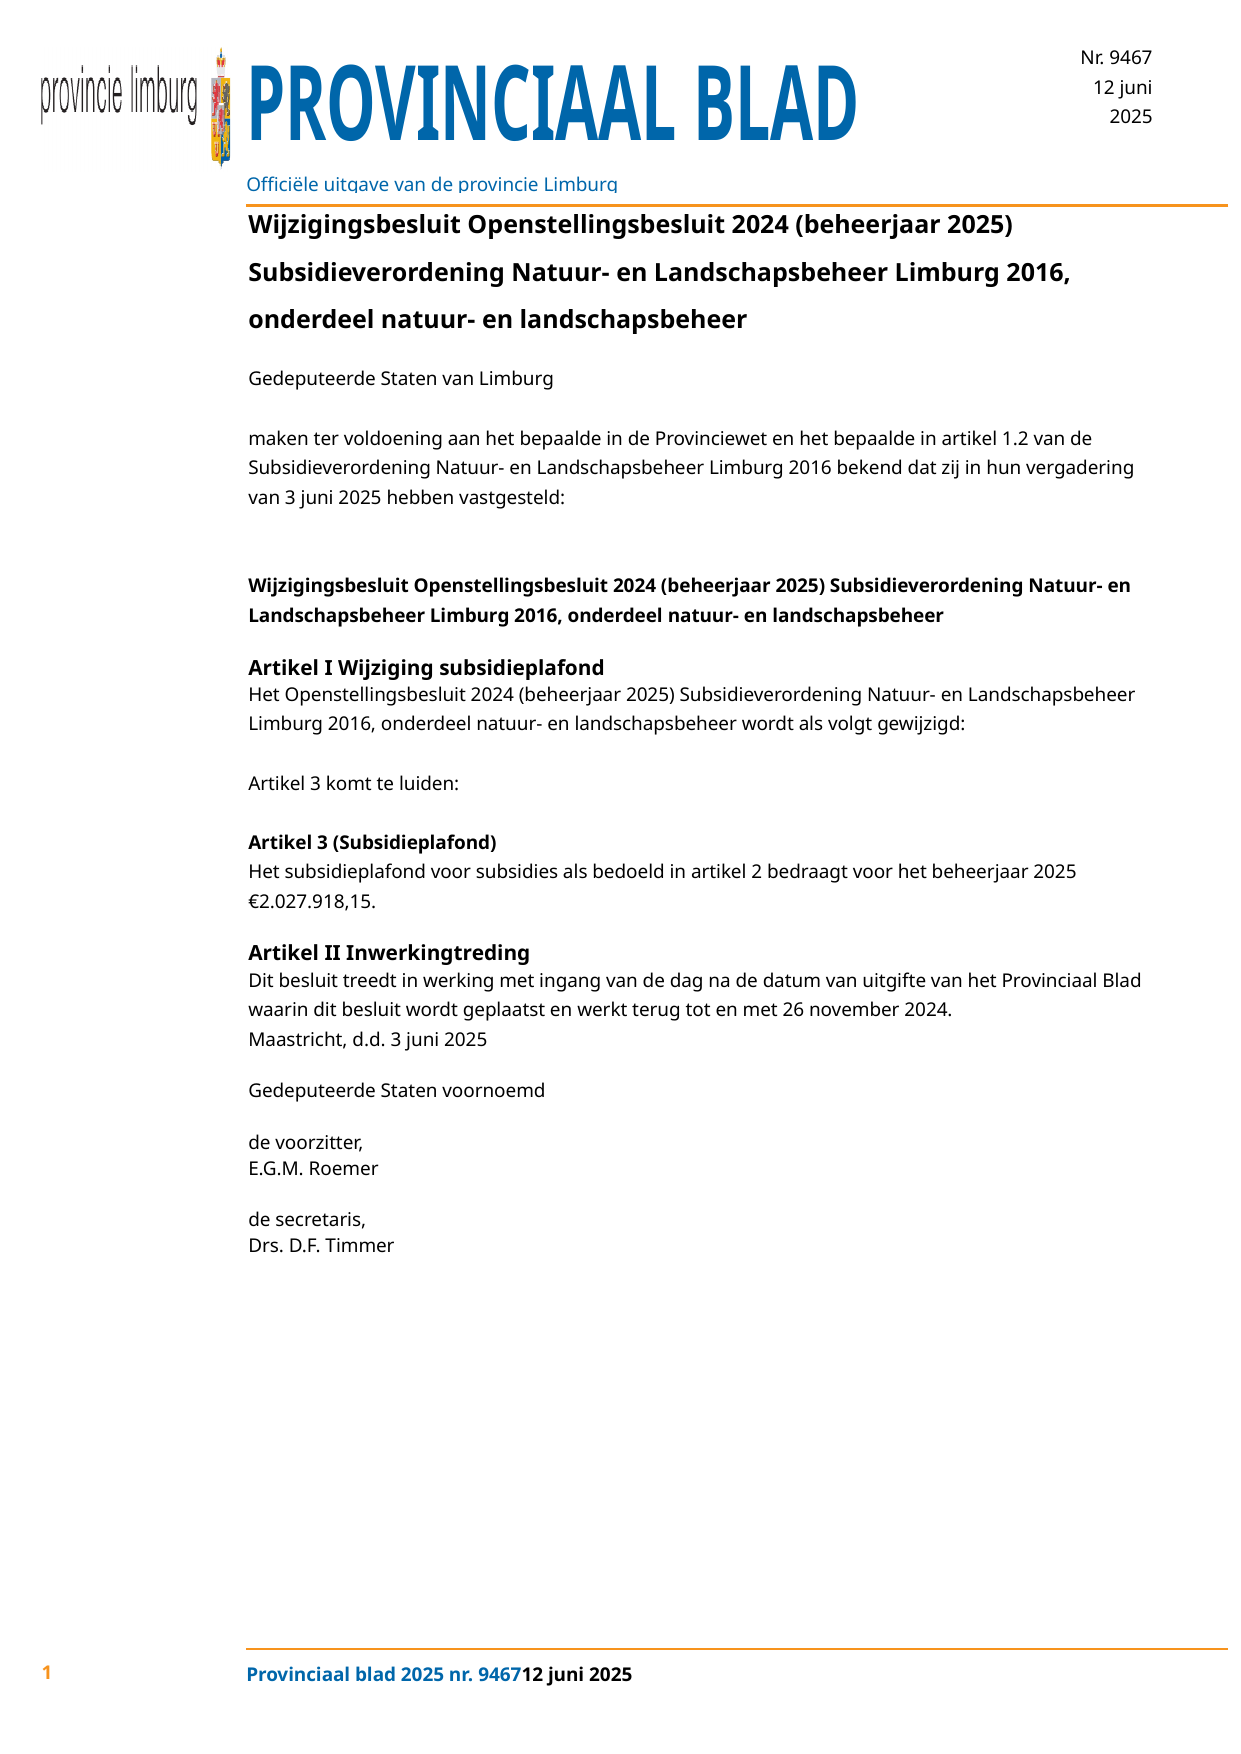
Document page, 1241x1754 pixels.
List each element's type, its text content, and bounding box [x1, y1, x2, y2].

text Gedeputeerde Staten van Limburg [248, 366, 1152, 391]
text Maastricht, d.d. 3 juni 2025 [248, 1026, 1152, 1052]
text maken ter voldoening aan het bepaalde in de Provinciewet en het bepaalde in artikel 1.2 van de Subsidieverordening Natuur- en Landschapsbeheer Limburg 2016 bekend dat zij in hun vergadering van 3 juni 2025 hebben vastgesteld: [248, 425, 1152, 509]
text Artikel I Wijziging subsidieplafond [248, 653, 1152, 681]
text de voorzitter, [248, 1129, 1152, 1155]
text Gedeputeerde Staten voornoemd [248, 1078, 1152, 1103]
picture [41, 47, 231, 172]
text Dit besluit treedt in werking met ingang van de dag na de datum van uitgifte van het Provinciaal Blad waarin dit besluit wordt geplaatst en werkt terug tot en met 26 november 2024. [248, 967, 1152, 1022]
text Drs. D.F. Timmer [248, 1232, 1152, 1258]
text Artikel II Inwerkingtreding [248, 938, 1152, 967]
text Wijzigingsbesluit Openstellingsbesluit 2024 (beheerjaar 2025) Subsidieverordening Natuur- en Landschapsbeheer Limburg 2016, onderdeel natuur- en landschapsbeheer [248, 207, 1152, 336]
text Artikel 3 (Subsidieplafond) [248, 829, 1152, 855]
text Wijzigingsbesluit Openstellingsbesluit 2024 (beheerjaar 2025) Subsidieverordening Natuur- en Landschapsbeheer Limburg 2016, onderdeel natuur- en landschapsbeheer [248, 573, 1152, 628]
text Het subsidieplafond voor subsidies als bedoeld in artikel 2 bedraagt voor het beheerjaar 2025 €2.027.918,15. [248, 858, 1152, 914]
text de secretaris, [248, 1206, 1152, 1232]
text Artikel 3 komt te luiden: [248, 770, 1152, 796]
text E.G.M. Roemer [248, 1155, 1152, 1181]
text Het Openstellingsbesluit 2024 (beheerjaar 2025) Subsidieverordening Natuur- en Landschapsbeheer Limburg 2016, onderdeel natuur- en landschapsbeheer wordt als volgt gewijzigd: [248, 681, 1152, 736]
